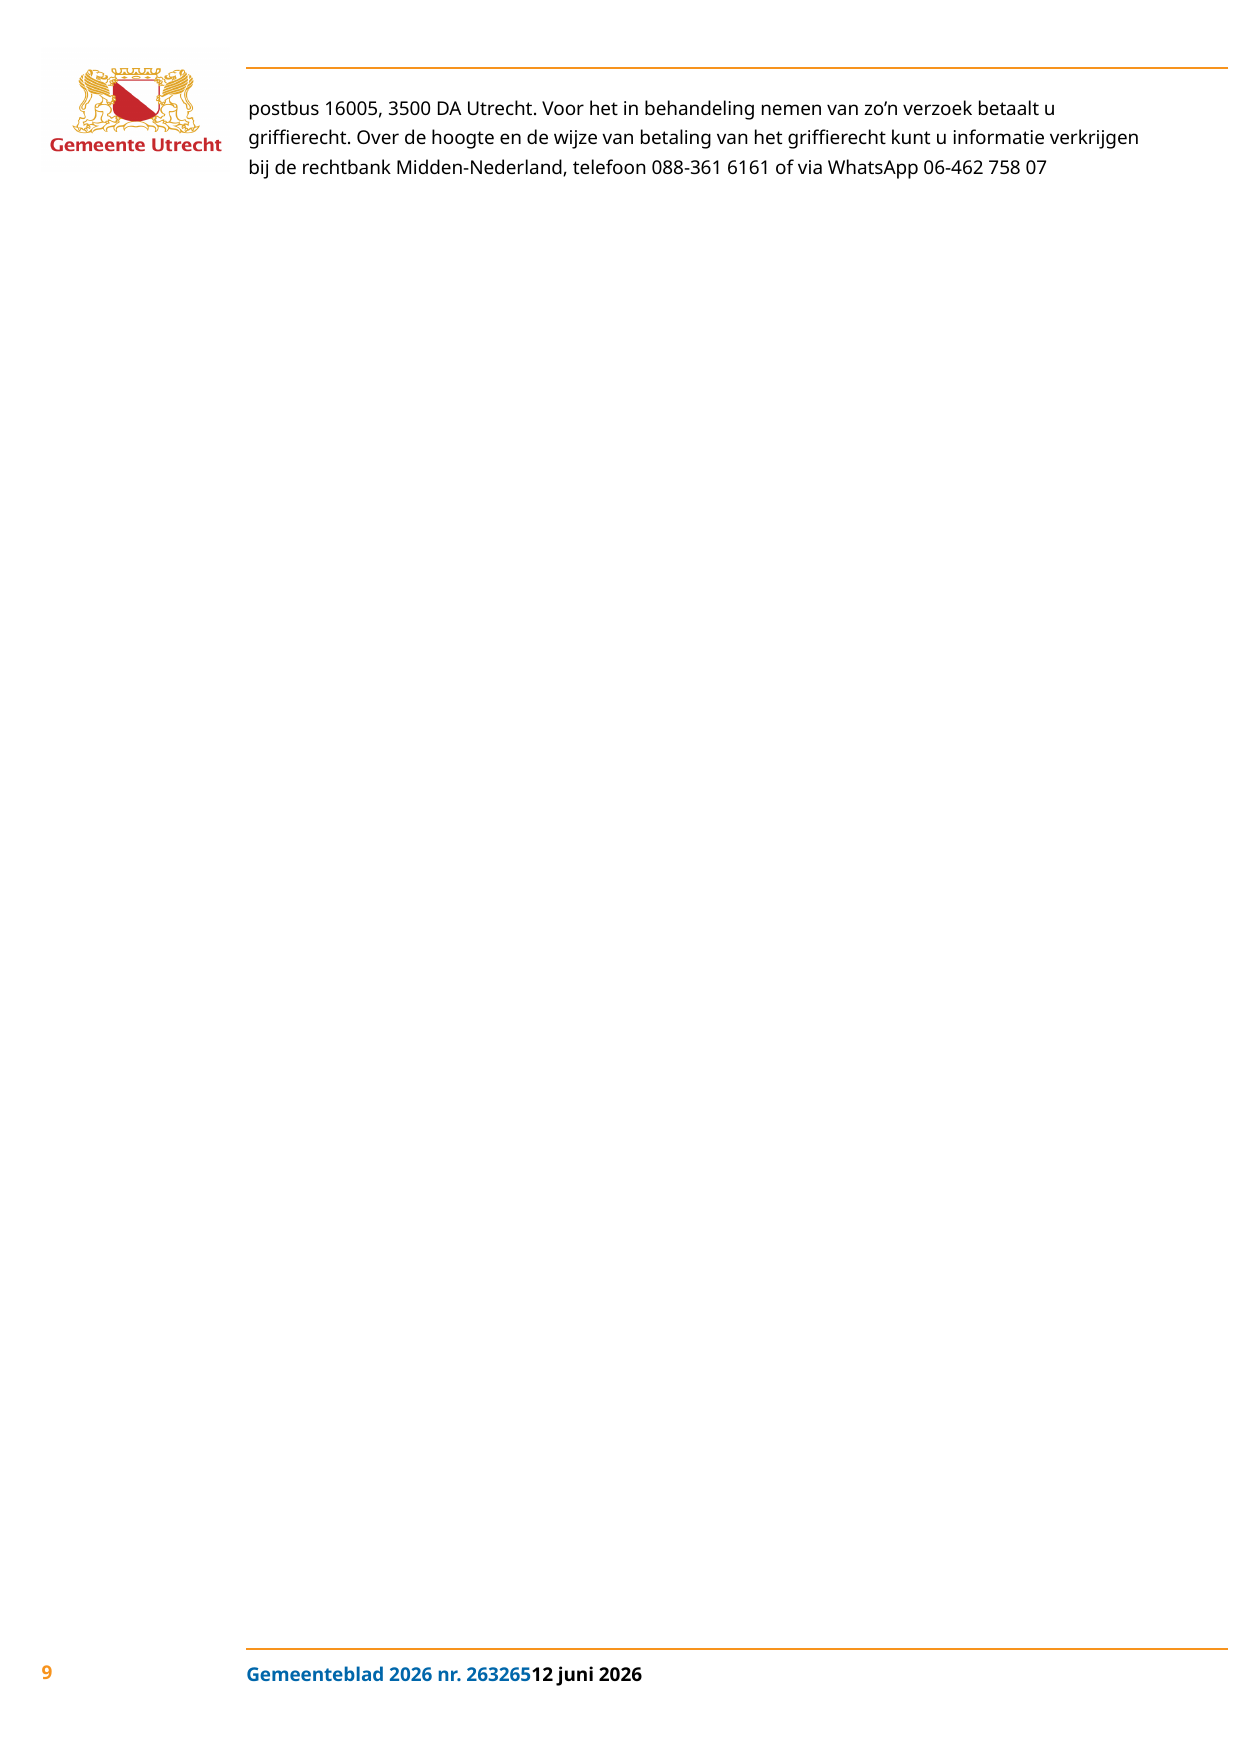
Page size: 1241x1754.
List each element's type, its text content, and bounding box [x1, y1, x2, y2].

picture [41, 47, 231, 172]
text postbus 16005, 3500 DA Utrecht. Voor het in behandeling nemen van zo’n verzoek betaalt u griffierecht. Over de hoogte en de wijze van betaling van het griffierecht kunt u informatie verkrijgen bij de rechtbank Midden-Nederland, telefoon 088-361 6161 of via WhatsApp 06-462 758 07 [248, 95, 1152, 180]
